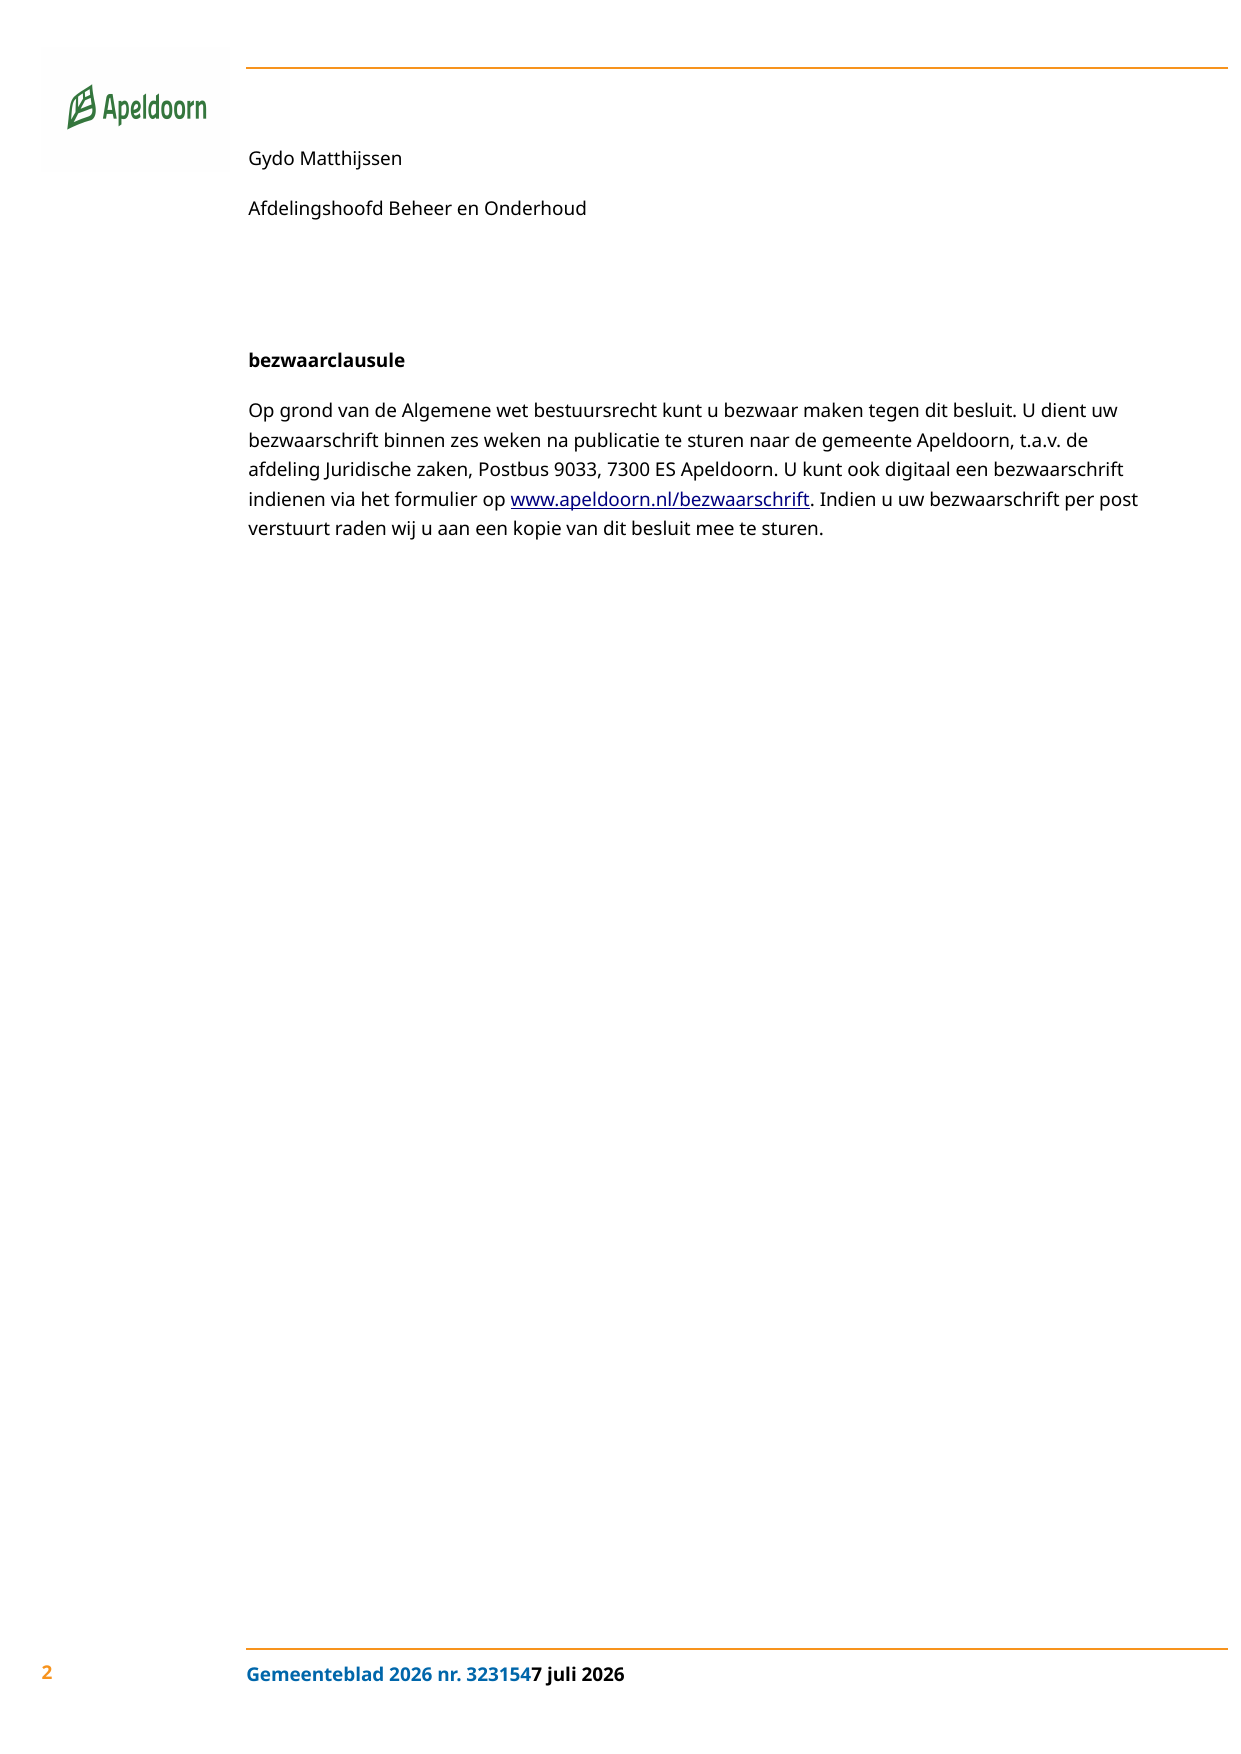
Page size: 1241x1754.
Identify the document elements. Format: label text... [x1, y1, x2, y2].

text Op grond van de Algemene wet bestuursrecht kunt u bezwaar maken tegen dit besluit. U dient uw bezwaarschrift binnen zes weken na publicatie te sturen naar de gemeente Apeldoorn, t.a.v. de afdeling Juridische zaken, Postbus 9033, 7300 ES Apeldoorn. U kunt ook digitaal een bezwaarschrift indienen via het formulier op www.apeldoorn.nl/bezwaarschrift. Indien u uw bezwaarschrift per post verstuurt raden wij u aan een kopie van dit besluit mee te sturen. [248, 397, 1152, 541]
text Gydo Matthijssen [248, 145, 1152, 171]
text bezwaarclausule [248, 347, 1152, 373]
picture [41, 47, 231, 172]
text Afdelingshoofd Beheer en Onderhoud [248, 196, 1152, 221]
